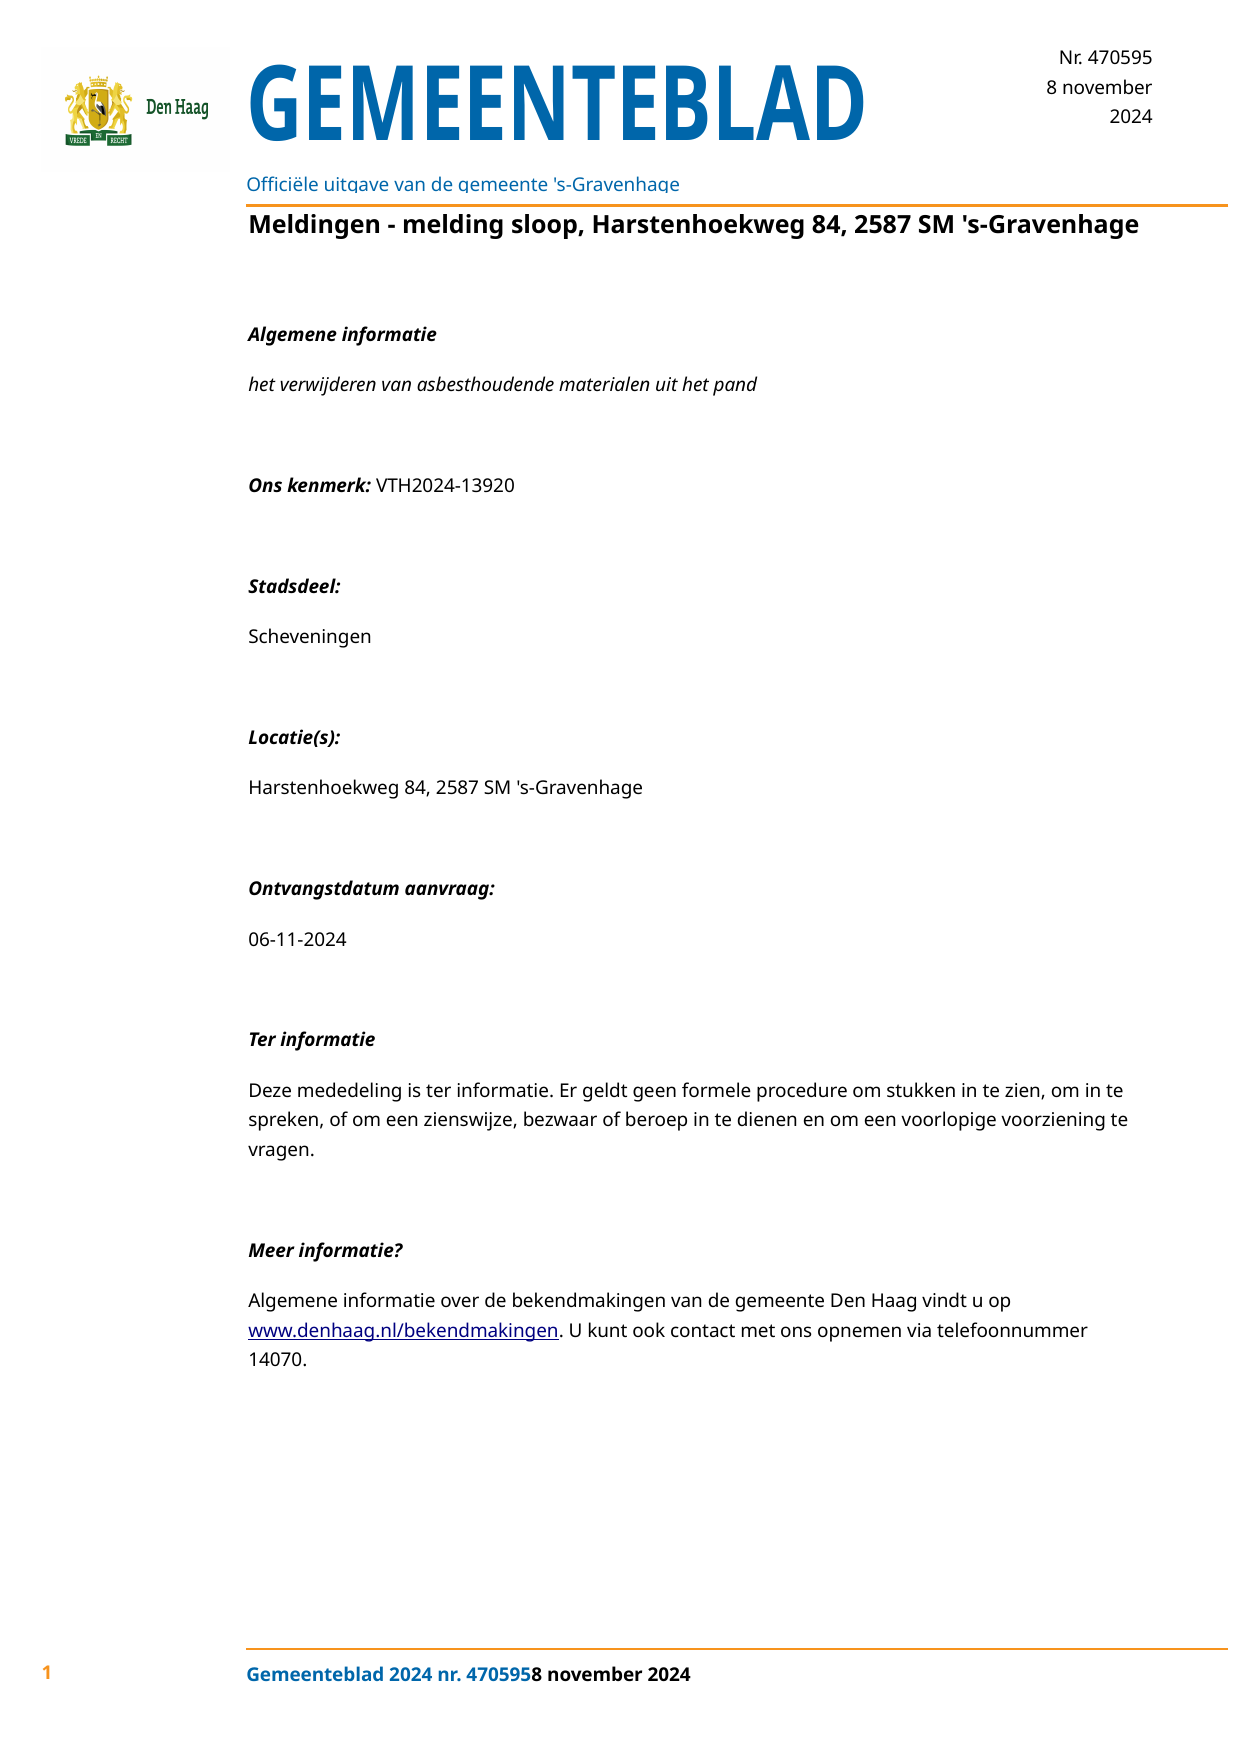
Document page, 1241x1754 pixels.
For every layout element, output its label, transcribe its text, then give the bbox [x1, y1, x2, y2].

text Algemene informatie over de bekendmakingen van de gemeente Den Haag vindt u op www.denhaag.nl/bekendmakingen. U kunt ook contact met ons opnemen via telefoonnummer 14070. [248, 1287, 1152, 1372]
text Ontvangstdatum aanvraag: [248, 875, 1152, 901]
picture [41, 47, 231, 172]
text Algemene informatie [248, 321, 1152, 346]
text Locatie(s): [248, 724, 1152, 750]
text 06-11-2024 [248, 926, 1152, 951]
text het verwijderen van asbesthoudende materialen uit het pand [248, 371, 1152, 397]
text Ter informatie [248, 1027, 1152, 1052]
text Meldingen - melding sloop, Harstenhoekweg 84, 2587 SM 's-Gravenhage [248, 207, 1152, 241]
text Deze mededeling is ter informatie. Er geldt geen formele procedure om stukken in te zien, om in te spreken, of om een zienswijze, bezwaar of beroep in te dienen en om een voorlopige voorziening te vragen. [248, 1077, 1152, 1162]
text Scheveningen [248, 623, 1152, 649]
text Harstenhoekweg 84, 2587 SM 's-Gravenhage [248, 774, 1152, 800]
text Meer informatie? [248, 1237, 1152, 1263]
text Stadsdeel: [248, 573, 1152, 598]
text Ons kenmerk: VTH2024-13920 [248, 472, 1152, 498]
